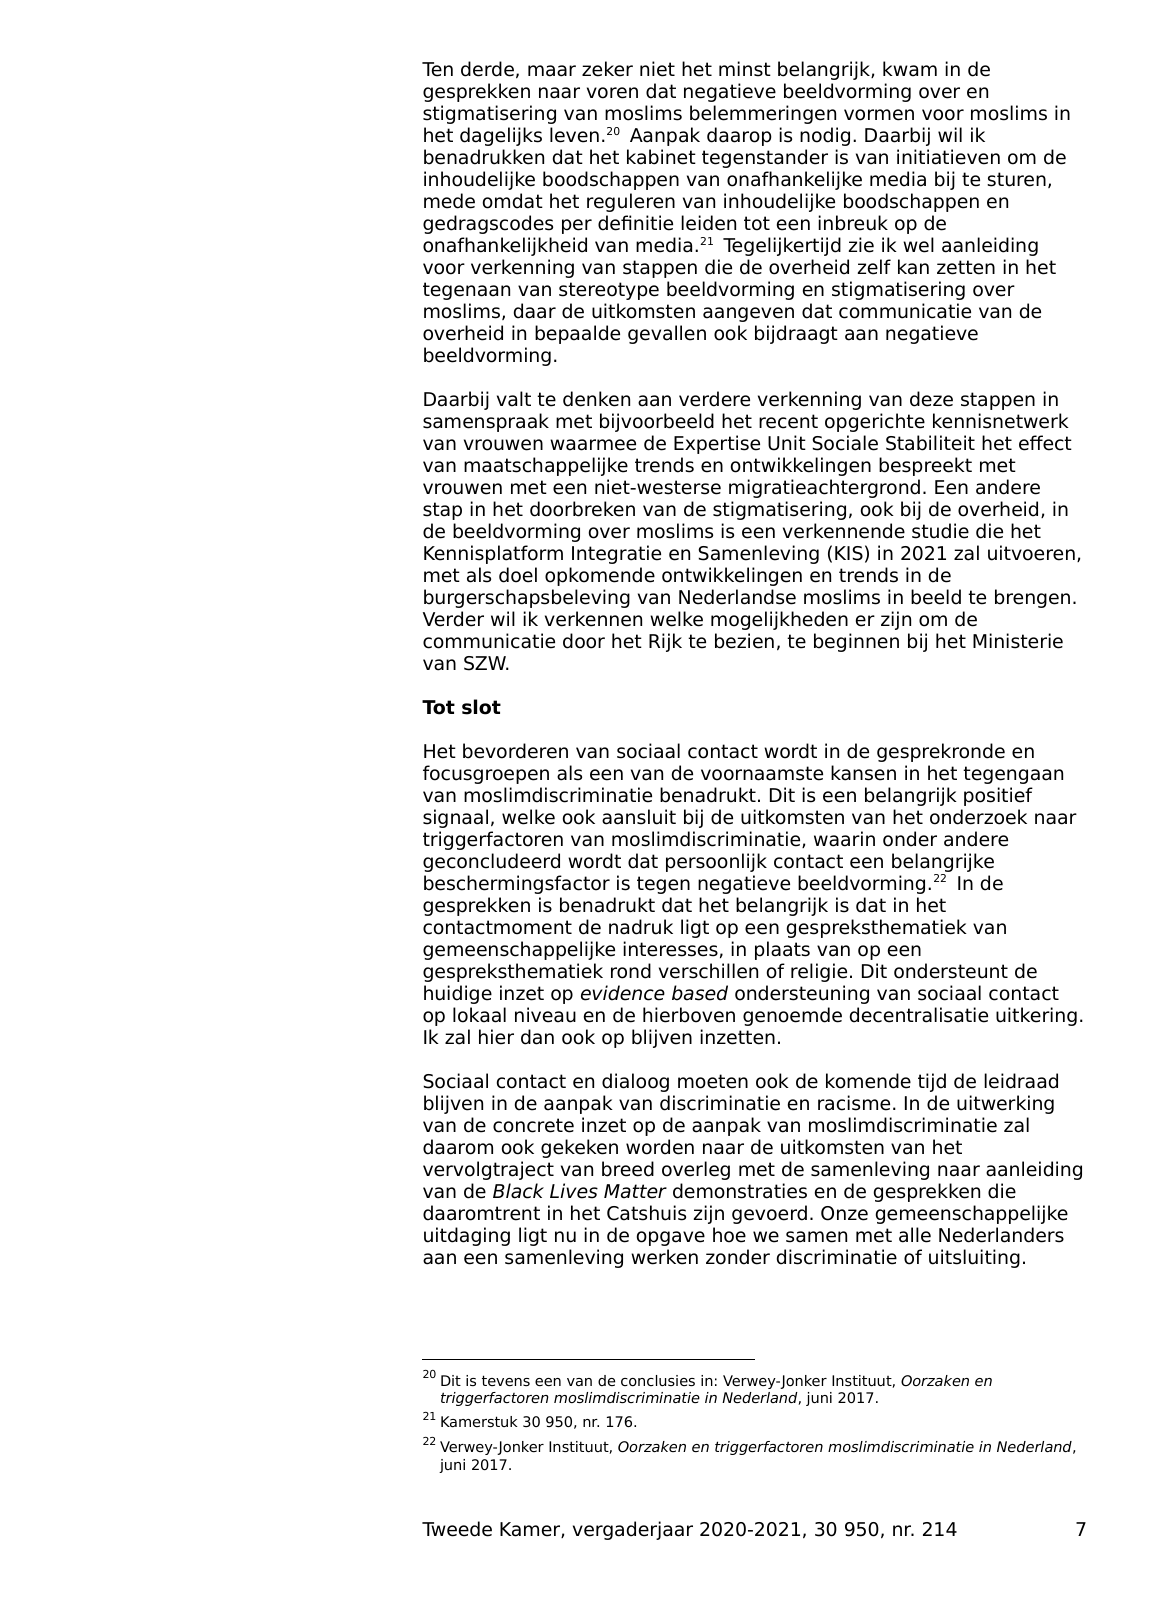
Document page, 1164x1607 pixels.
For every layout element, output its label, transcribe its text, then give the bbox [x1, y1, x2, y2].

text Kamerstuk 30 950, nr. 176. [422, 1410, 1087, 1432]
text Ten derde, maar zeker niet het minst belangrijk, kwam in de gesprekken naar voren dat negatieve beeldvorming over en stigmatisering van moslims belemmeringen vormen voor moslims in het dagelijks leven. Aanpak daarop is nodig. Daarbij wil ik benadrukken dat het kabinet tegenstander is van initiatieven om de inhoudelijke boodschappen van onafhankelijke media bij te sturen, mede omdat het reguleren van inhoudelijke boodschappen en gedragscodes per definitie leiden tot een inbreuk op de onafhankelijkheid van media. Tegelijkertijd zie ik wel aanleiding voor verkenning van stappen die de overheid zelf kan zetten in het tegenaan van stereotype beeldvorming en stigmatisering over moslims, daar de uitkomsten aangeven dat communicatie van de overheid in bepaalde gevallen ook bijdraagt aan negatieve beeldvorming. [422, 59, 1087, 367]
text Dit is tevens een van de conclusies in: Verwey-Jonker Instituut, Oorzaken en triggerfactoren moslimdiscriminatie in Nederland, juni 2017. [422, 1368, 1087, 1407]
subtitle Tot slot [422, 697, 1087, 719]
text Sociaal contact en dialoog moeten ook de komende tijd de leidraad blijven in de aanpak van discriminatie en racisme. In de uitwerking van de concrete inzet op de aanpak van moslimdiscriminatie zal daarom ook gekeken worden naar de uitkomsten van het vervolgtraject van breed overleg met de samenleving naar aanleiding van de Black Lives Matter demonstraties en de gesprekken die daaromtrent in het Catshuis zijn gevoerd. Onze gemeenschappelijke uitdaging ligt nu in de opgave hoe we samen met alle Nederlanders aan een samenleving werken zonder discriminatie of uitsluiting. [422, 1071, 1087, 1269]
text Verwey-Jonker Instituut, Oorzaken en triggerfactoren moslimdiscriminatie in Nederland, juni 2017. [422, 1435, 1087, 1474]
text Het bevorderen van sociaal contact wordt in de gesprekronde en focusgroepen als een van de voornaamste kansen in het tegengaan van moslimdiscriminatie benadrukt. Dit is een belangrijk positief signaal, welke ook aansluit bij de uitkomsten van het onderzoek naar triggerfactoren van moslimdiscriminatie, waarin onder andere geconcludeerd wordt dat persoonlijk contact een belangrijke beschermingsfactor is tegen negatieve beeldvorming. In de gesprekken is benadrukt dat het belangrijk is dat in het contactmoment de nadruk ligt op een gespreksthematiek van gemeenschappelijke interesses, in plaats van op een gespreksthematiek rond verschillen of religie. Dit ondersteunt de huidige inzet op evidence based ondersteuning van sociaal contact op lokaal niveau en de hierboven genoemde decentralisatie uitkering. Ik zal hier dan ook op blijven inzetten. [422, 741, 1087, 1049]
text Daarbij valt te denken aan verdere verkenning van deze stappen in samenspraak met bijvoorbeeld het recent opgerichte kennisnetwerk van vrouwen waarmee de Expertise Unit Sociale Stabiliteit het effect van maatschappelijke trends en ontwikkelingen bespreekt met vrouwen met een niet-westerse migratieachtergrond. Een andere stap in het doorbreken van de stigmatisering, ook bij de overheid, in de beeldvorming over moslims is een verkennende studie die het Kennisplatform Integratie en Samenleving (KIS) in 2021 zal uitvoeren, met als doel opkomende ontwikkelingen en trends in de burgerschapsbeleving van Nederlandse moslims in beeld te brengen. Verder wil ik verkennen welke mogelijkheden er zijn om de communicatie door het Rijk te bezien, te beginnen bij het Ministerie van SZW. [422, 389, 1087, 675]
